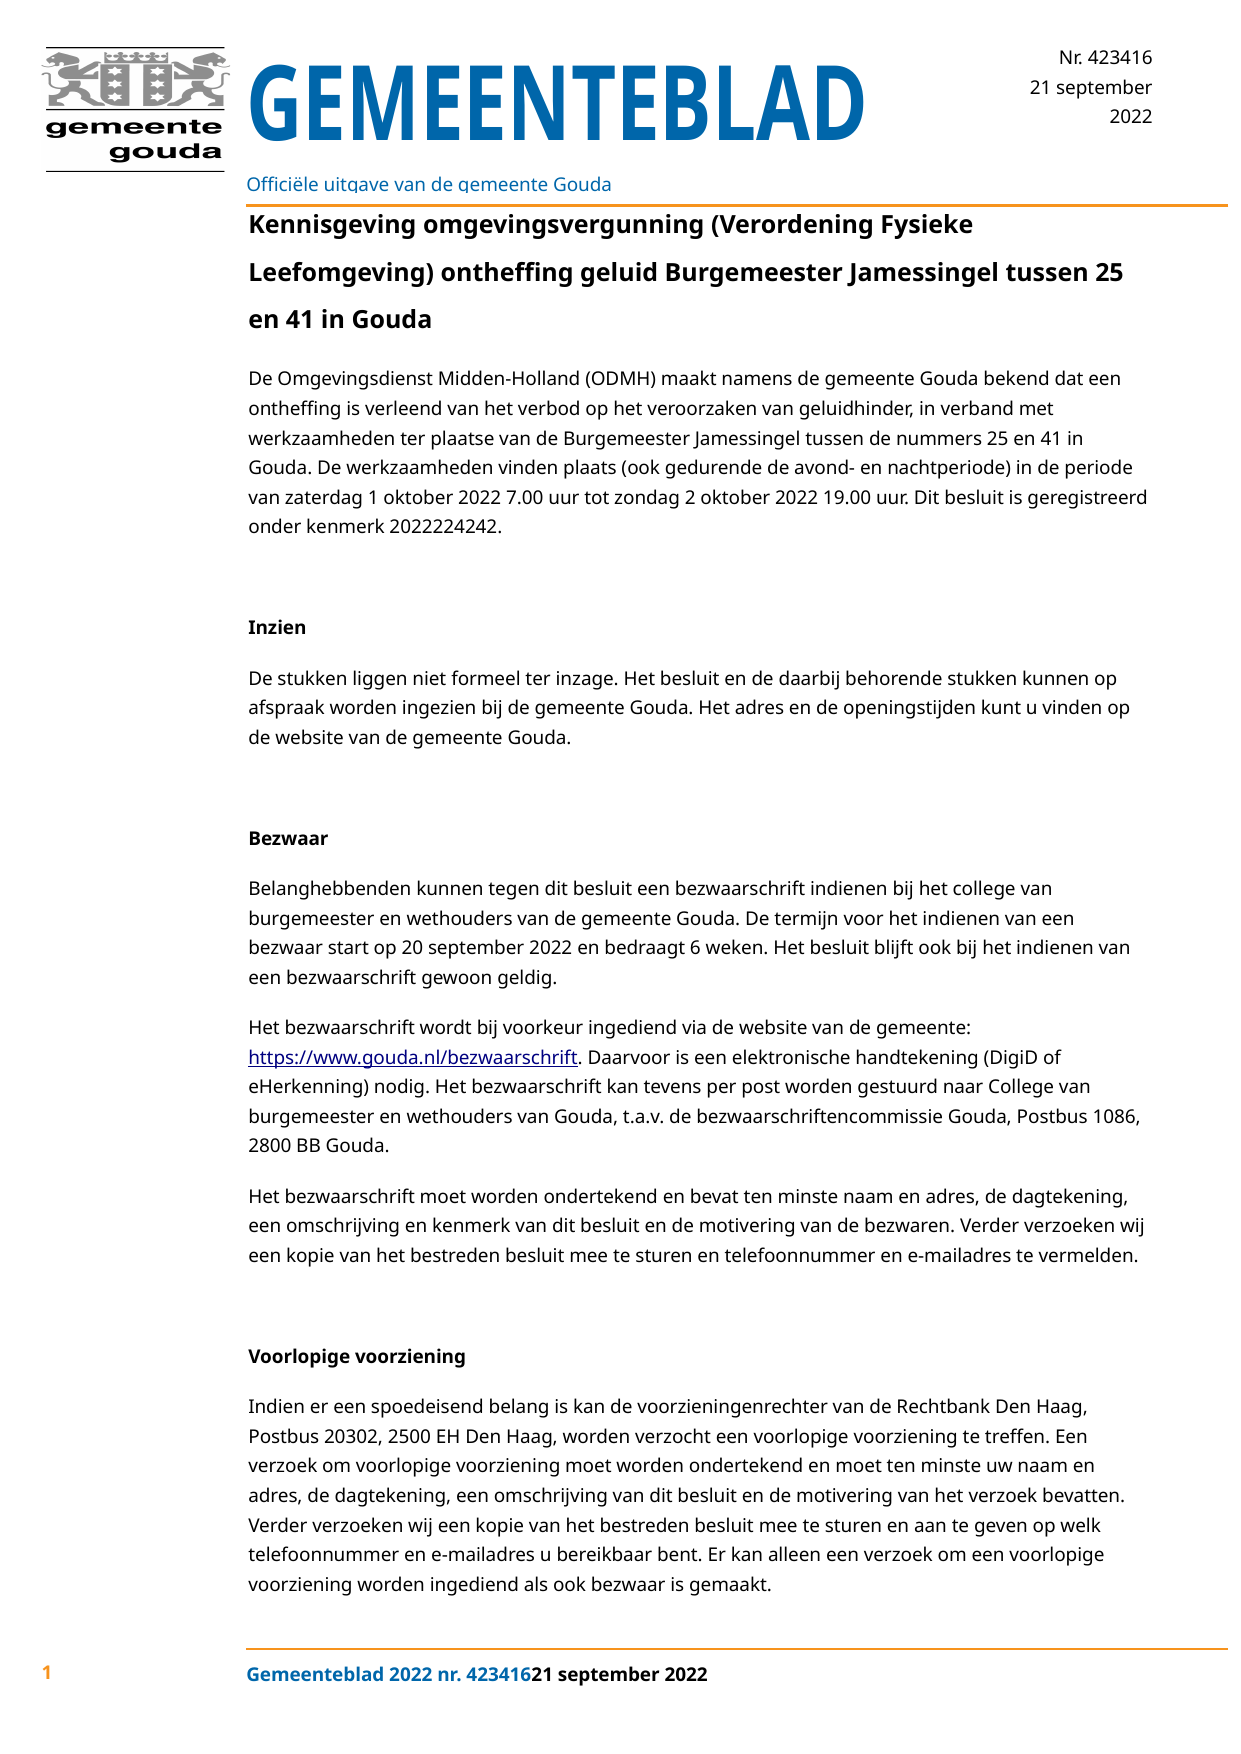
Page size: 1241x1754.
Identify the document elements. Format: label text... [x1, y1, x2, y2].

picture [41, 47, 231, 172]
text Het bezwaarschrift wordt bij voorkeur ingediend via de website van de gemeente: https://www.gouda.nl/bezwaarschrift. Daarvoor is een elektronische handtekening (DigiD of eHerkenning) nodig. Het bezwaarschrift kan tevens per post worden gestuurd naar College van burgemeester en wethouders van Gouda, t.a.v. de bezwaarschriftencommissie Gouda, Postbus 1086, 2800 BB Gouda. [248, 1014, 1152, 1158]
text Indien er een spoedeisend belang is kan de voorzieningenrechter van de Rechtbank Den Haag, Postbus 20302, 2500 EH Den Haag, worden verzocht een voorlopige voorziening te treffen. Een verzoek om voorlopige voorziening moet worden ondertekend en moet ten minste uw naam en adres, de dagtekening, een omschrijving van dit besluit en de motivering van het verzoek bevatten. Verder verzoeken wij een kopie van het bestreden besluit mee te sturen en aan te geven op welk telefoonnummer en e-mailadres u bereikbaar bent. Er kan alleen een verzoek om een voorlopige voorziening worden ingediend als ook bezwaar is gemaakt. [248, 1393, 1152, 1597]
text Het bezwaarschrift moet worden ondertekend en bevat ten minste naam en adres, de dagtekening, een omschrijving en kenmerk van dit besluit en de motivering van de bezwaren. Verder verzoeken wij een kopie van het bestreden besluit mee te sturen en telefoonnummer en e-mailadres te vermelden. [248, 1183, 1152, 1268]
text Bezwaar [248, 825, 1152, 850]
text Voorlopige voorziening [248, 1343, 1152, 1369]
text De stukken liggen niet formeel ter inzage. Het besluit en de daarbij behorende stukken kunnen op afspraak worden ingezien bij de gemeente Gouda. Het adres en de openingstijden kunt u vinden op de website van de gemeente Gouda. [248, 665, 1152, 749]
text Belanghebbenden kunnen tegen dit besluit een bezwaarschrift indienen bij het college van burgemeester en wethouders van de gemeente Gouda. De termijn voor het indienen van een bezwaar start op 20 september 2022 en bedraagt 6 weken. Het besluit blijft ook bij het indienen van een bezwaarschrift gewoon geldig. [248, 875, 1152, 989]
text Inzien [248, 614, 1152, 640]
text Kennisgeving omgevingsvergunning (Verordening Fysieke Leefomgeving) ontheffing geluid Burgemeester Jamessingel tussen 25 en 41 in Gouda [248, 207, 1152, 336]
text De Omgevingsdienst Midden-Holland (ODMH) maakt namens de gemeente Gouda bekend dat een ontheffing is verleend van het verbod op het veroorzaken van geluidhinder, in verband met werkzaamheden ter plaatse van de Burgemeester Jamessingel tussen de nummers 25 en 41 in Gouda. De werkzaamheden vinden plaats (ook gedurende de avond- en nachtperiode) in de periode van zaterdag 1 oktober 2022 7.00 uur tot zondag 2 oktober 2022 19.00 uur. Dit besluit is geregistreerd onder kenmerk 2022224242. [248, 366, 1152, 539]
